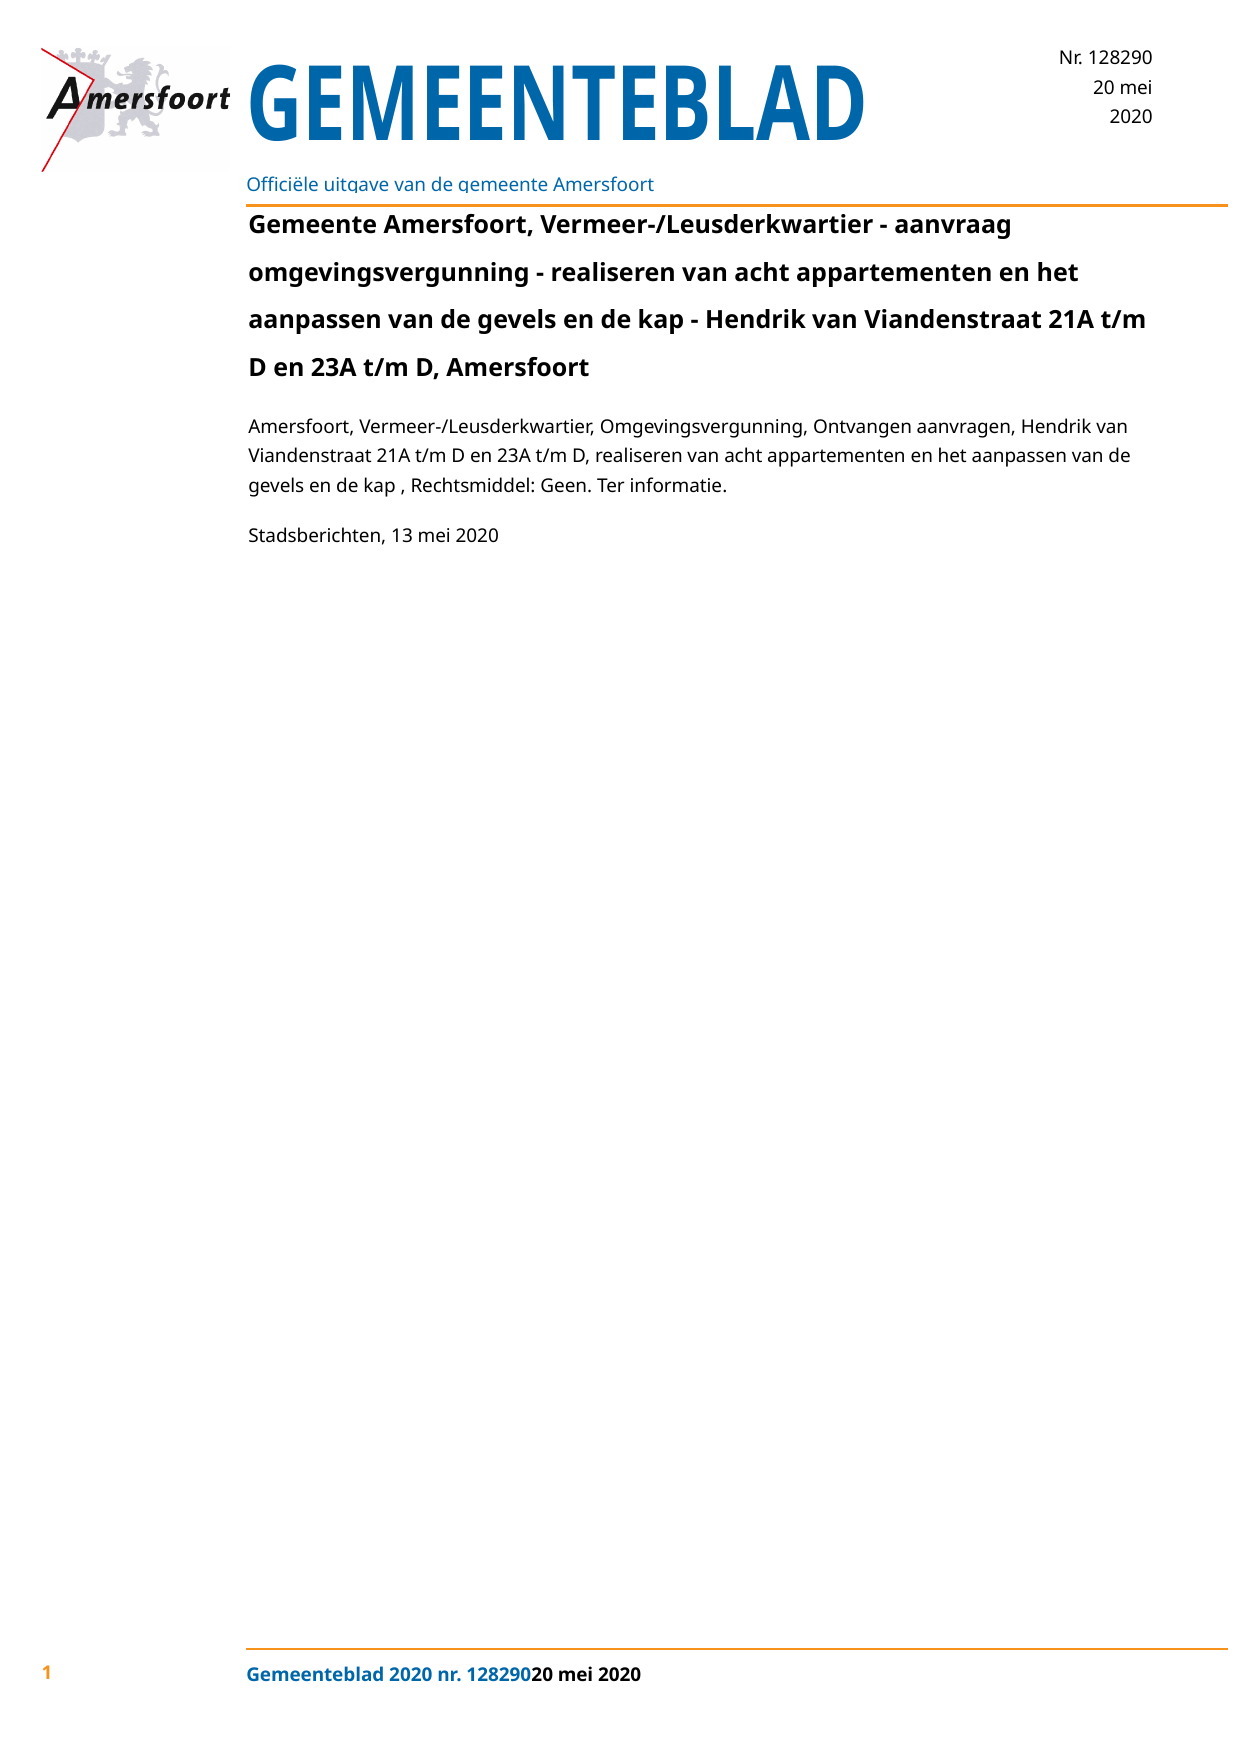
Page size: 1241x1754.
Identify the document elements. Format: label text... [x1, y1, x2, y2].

picture [41, 47, 231, 172]
text Amersfoort, Vermeer-/Leusderkwartier, Omgevingsvergunning, Ontvangen aanvragen, Hendrik van Viandenstraat 21A t/m D en 23A t/m D, realiseren van acht appartementen en het aanpassen van de gevels en de kap , Rechtsmiddel: Geen. Ter informatie. [248, 413, 1152, 498]
text Stadsberichten, 13 mei 2020 [248, 523, 1152, 548]
text Gemeente Amersfoort, Vermeer-/Leusderkwartier - aanvraag omgevingsvergunning - realiseren van acht appartementen en het aanpassen van de gevels en de kap - Hendrik van Viandenstraat 21A t/m D en 23A t/m D, Amersfoort [248, 207, 1152, 384]
